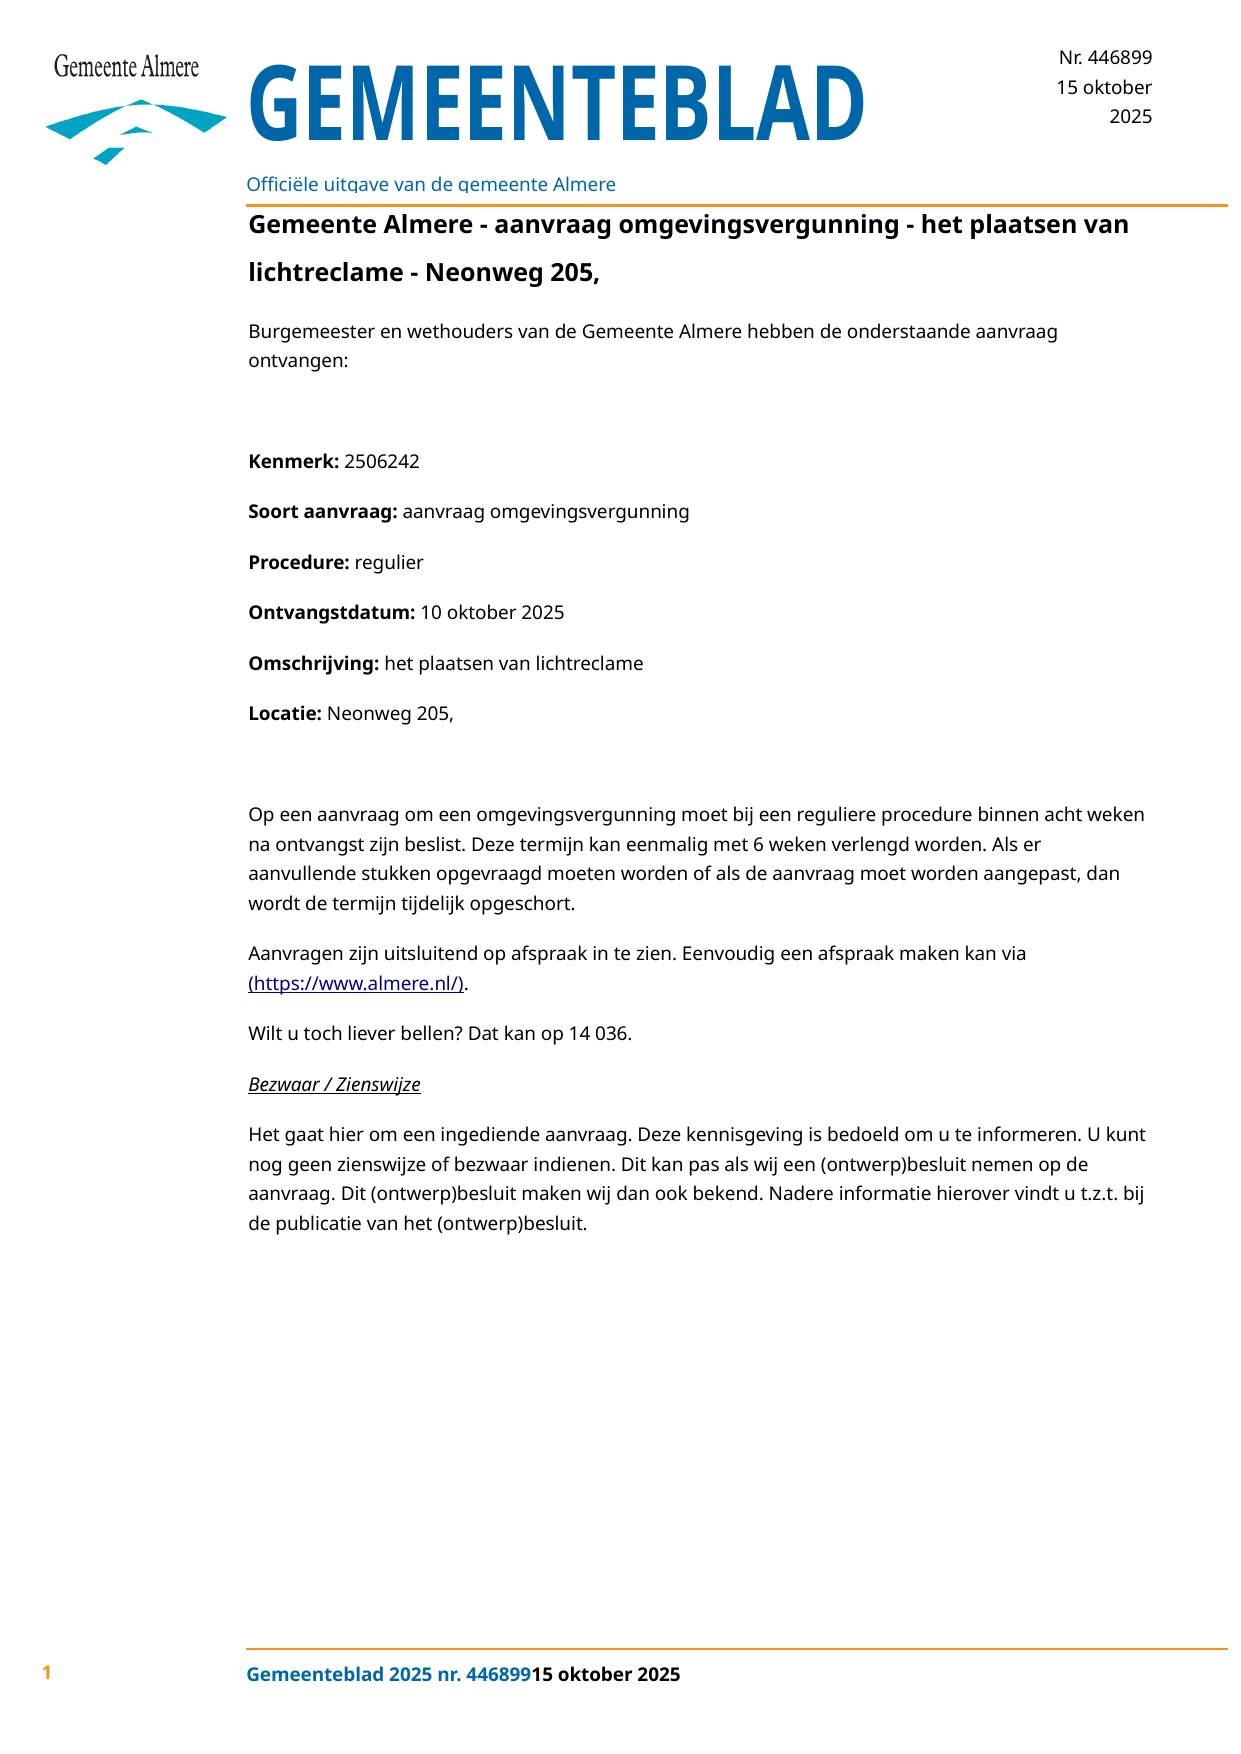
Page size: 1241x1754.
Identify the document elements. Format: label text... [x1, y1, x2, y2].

text Gemeente Almere - aanvraag omgevingsvergunning - het plaatsen van lichtreclame - Neonweg 205, [248, 207, 1152, 288]
text Bezwaar / Zienswijze [248, 1071, 1152, 1097]
text Locatie: Neonweg 205, [248, 700, 1152, 726]
text Op een aanvraag om een omgevingsvergunning moet bij een reguliere procedure binnen acht weken na ontvangst zijn beslist. Deze termijn kan eenmalig met 6 weken verlengd worden. Als er aanvullende stukken opgevraagd moeten worden of als de aanvraag moet worden aangepast, dan wordt de termijn tijdelijk opgeschort. [248, 801, 1152, 916]
text Het gaat hier om een ingediende aanvraag. Deze kennisgeving is bedoeld om u te informeren. U kunt nog geen zienswijze of bezwaar indienen. Dit kan pas als wij een (ontwerp)besluit nemen op de aanvraag. Dit (ontwerp)besluit maken wij dan ook bekend. Nadere informatie hierover vindt u t.z.t. bij de publicatie van het (ontwerp)besluit. [248, 1121, 1152, 1236]
text Wilt u toch liever bellen? Dat kan op 14 036. [248, 1020, 1152, 1046]
text Aanvragen zijn uitsluitend op afspraak in te zien. Eenvoudig een afspraak maken kan via (https://www.almere.nl/). [248, 940, 1152, 996]
picture [41, 47, 231, 172]
text Soort aanvraag: aanvraag omgevingsvergunning [248, 499, 1152, 524]
text Omschrijving: het plaatsen van lichtreclame [248, 650, 1152, 676]
text Ontvangstdatum: 10 oktober 2025 [248, 599, 1152, 625]
text Burgemeester en wethouders van de Gemeente Almere hebben de onderstaande aanvraag ontvangen: [248, 318, 1152, 373]
text Procedure: regulier [248, 549, 1152, 575]
text Kenmerk: 2506242 [248, 448, 1152, 474]
